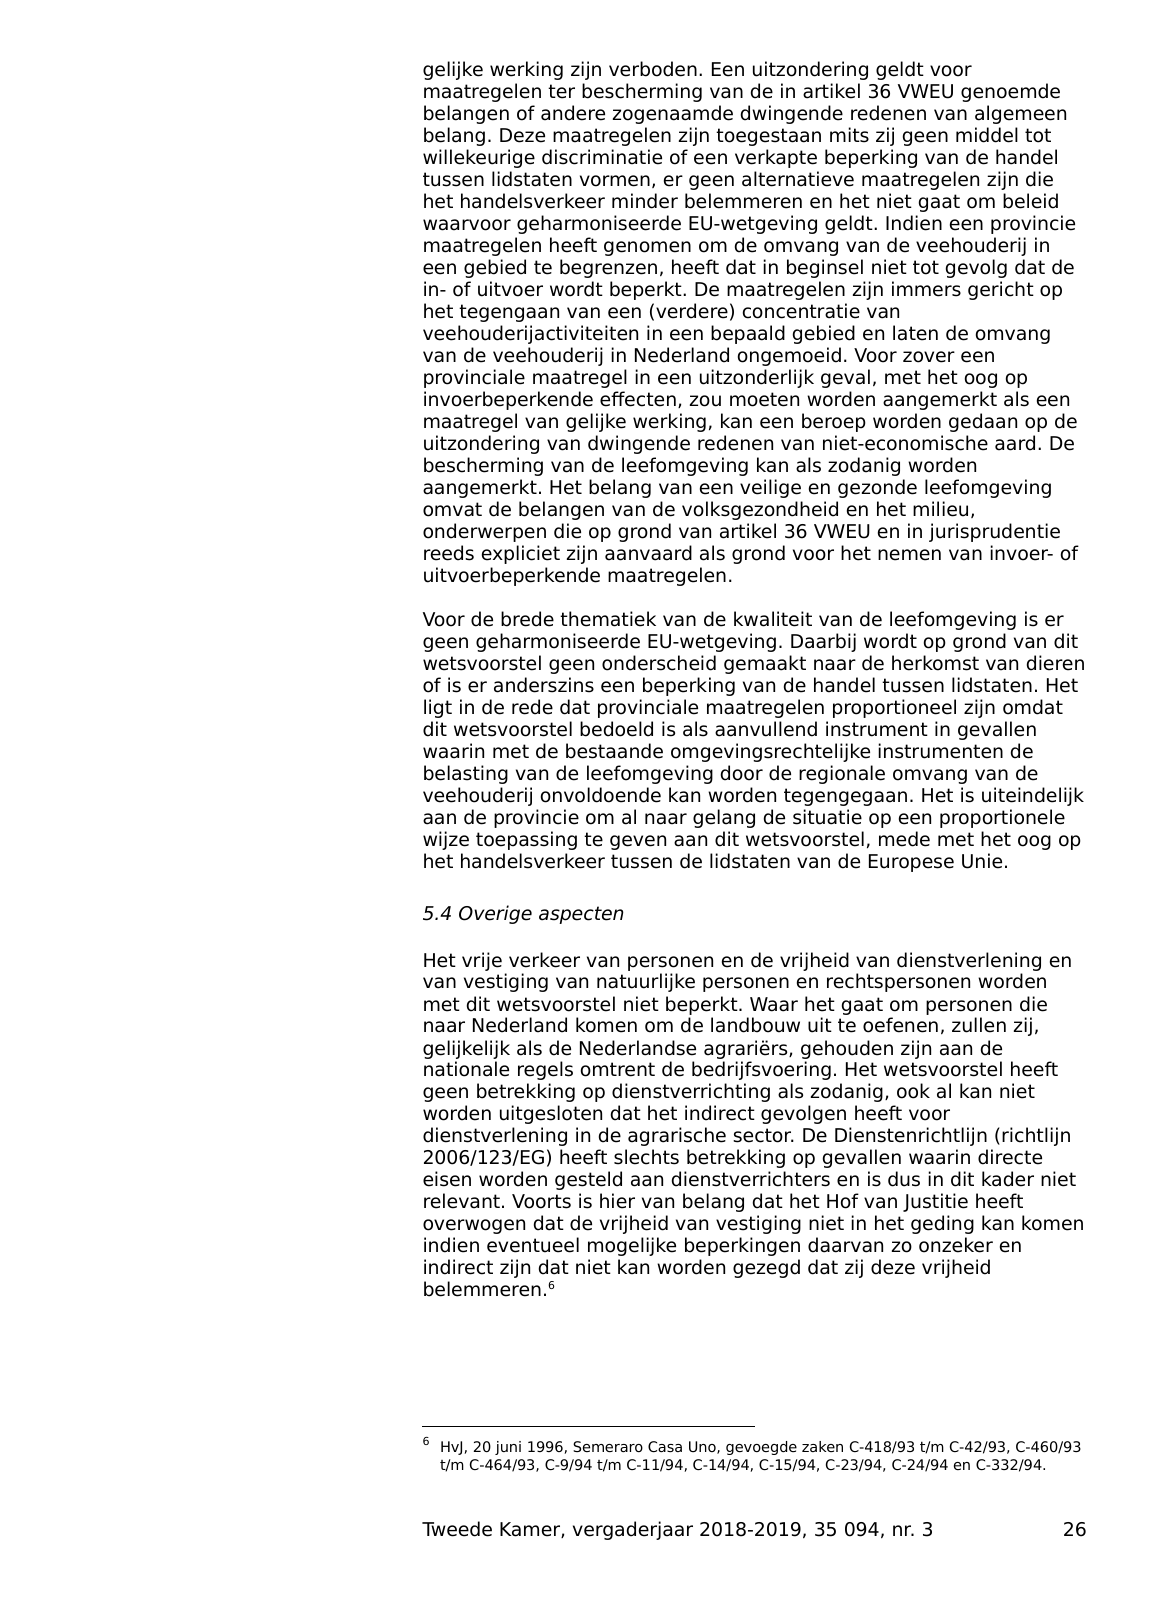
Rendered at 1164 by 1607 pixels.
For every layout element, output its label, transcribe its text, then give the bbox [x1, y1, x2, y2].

text Voor de brede thematiek van de kwaliteit van de leefomgeving is er geen geharmoniseerde EU-wetgeving. Daarbij wordt op grond van dit wetsvoorstel geen onderscheid gemaakt naar de herkomst van dieren of is er anderszins een beperking van de handel tussen lidstaten. Het ligt in de rede dat provinciale maatregelen proportioneel zijn omdat dit wetsvoorstel bedoeld is als aanvullend instrument in gevallen waarin met de bestaande omgevingsrechtelijke instrumenten de belasting van de leefomgeving door de regionale omvang van de veehouderij onvoldoende kan worden tegengegaan. Het is uiteindelijk aan de provincie om al naar gelang de situatie op een proportionele wijze toepassing te geven aan dit wetsvoorstel, mede met het oog op het handelsverkeer tussen de lidstaten van de Europese Unie. [422, 609, 1087, 872]
subtitle 5.4 Overige aspecten [422, 902, 1087, 924]
text gelijke werking zijn verboden. Een uitzondering geldt voor maatregelen ter bescherming van de in artikel 36 VWEU genoemde belangen of andere zogenaamde dwingende redenen van algemeen belang. Deze maatregelen zijn toegestaan mits zij geen middel tot willekeurige discriminatie of een verkapte beperking van de handel tussen lidstaten vormen, er geen alternatieve maatregelen zijn die het handelsverkeer minder belemmeren en het niet gaat om beleid waarvoor geharmoniseerde EU-wetgeving geldt. Indien een provincie maatregelen heeft genomen om de omvang van de veehouderij in een gebied te begrenzen, heeft dat in beginsel niet tot gevolg dat de in- of uitvoer wordt beperkt. De maatregelen zijn immers gericht op het tegengaan van een (verdere) concentratie van veehouderijactiviteiten in een bepaald gebied en laten de omvang van de veehouderij in Nederland ongemoeid. Voor zover een provinciale maatregel in een uitzonderlijk geval, met het oog op invoerbeperkende effecten, zou moeten worden aangemerkt als een maatregel van gelijke werking, kan een beroep worden gedaan op de uitzondering van dwingende redenen van niet-economische aard. De bescherming van de leefomgeving kan als zodanig worden aangemerkt. Het belang van een veilige en gezonde leefomgeving omvat de belangen van de volksgezondheid en het milieu, onderwerpen die op grond van artikel 36 VWEU en in jurisprudentie reeds expliciet zijn aanvaard als grond voor het nemen van invoer- of uitvoerbeperkende maatregelen. [422, 59, 1087, 587]
text HvJ, 20 juni 1996, Semeraro Casa Uno, gevoegde zaken C-418/93 t/m C-42/93, C-460/93 t/m C-464/93, C-9/94 t/m C-11/94, C-14/94, C-15/94, C-23/94, C-24/94 en C-332/94. [422, 1435, 1087, 1474]
text Het vrije verkeer van personen en de vrijheid van dienstverlening en van vestiging van natuurlijke personen en rechtspersonen worden met dit wetsvoorstel niet beperkt. Waar het gaat om personen die naar Nederland komen om de landbouw uit te oefenen, zullen zij, gelijkelijk als de Nederlandse agrariërs, gehouden zijn aan de nationale regels omtrent de bedrijfsvoering. Het wetsvoorstel heeft geen betrekking op dienstverrichting als zodanig, ook al kan niet worden uitgesloten dat het indirect gevolgen heeft voor dienstverlening in de agrarische sector. De Dienstenrichtlijn (richtlijn 2006/123/EG) heeft slechts betrekking op gevallen waarin directe eisen worden gesteld aan dienstverrichters en is dus in dit kader niet relevant. Voorts is hier van belang dat het Hof van Justitie heeft overwogen dat de vrijheid van vestiging niet in het geding kan komen indien eventueel mogelijke beperkingen daarvan zo onzeker en indirect zijn dat niet kan worden gezegd dat zij deze vrijheid belemmeren. [422, 949, 1087, 1301]
